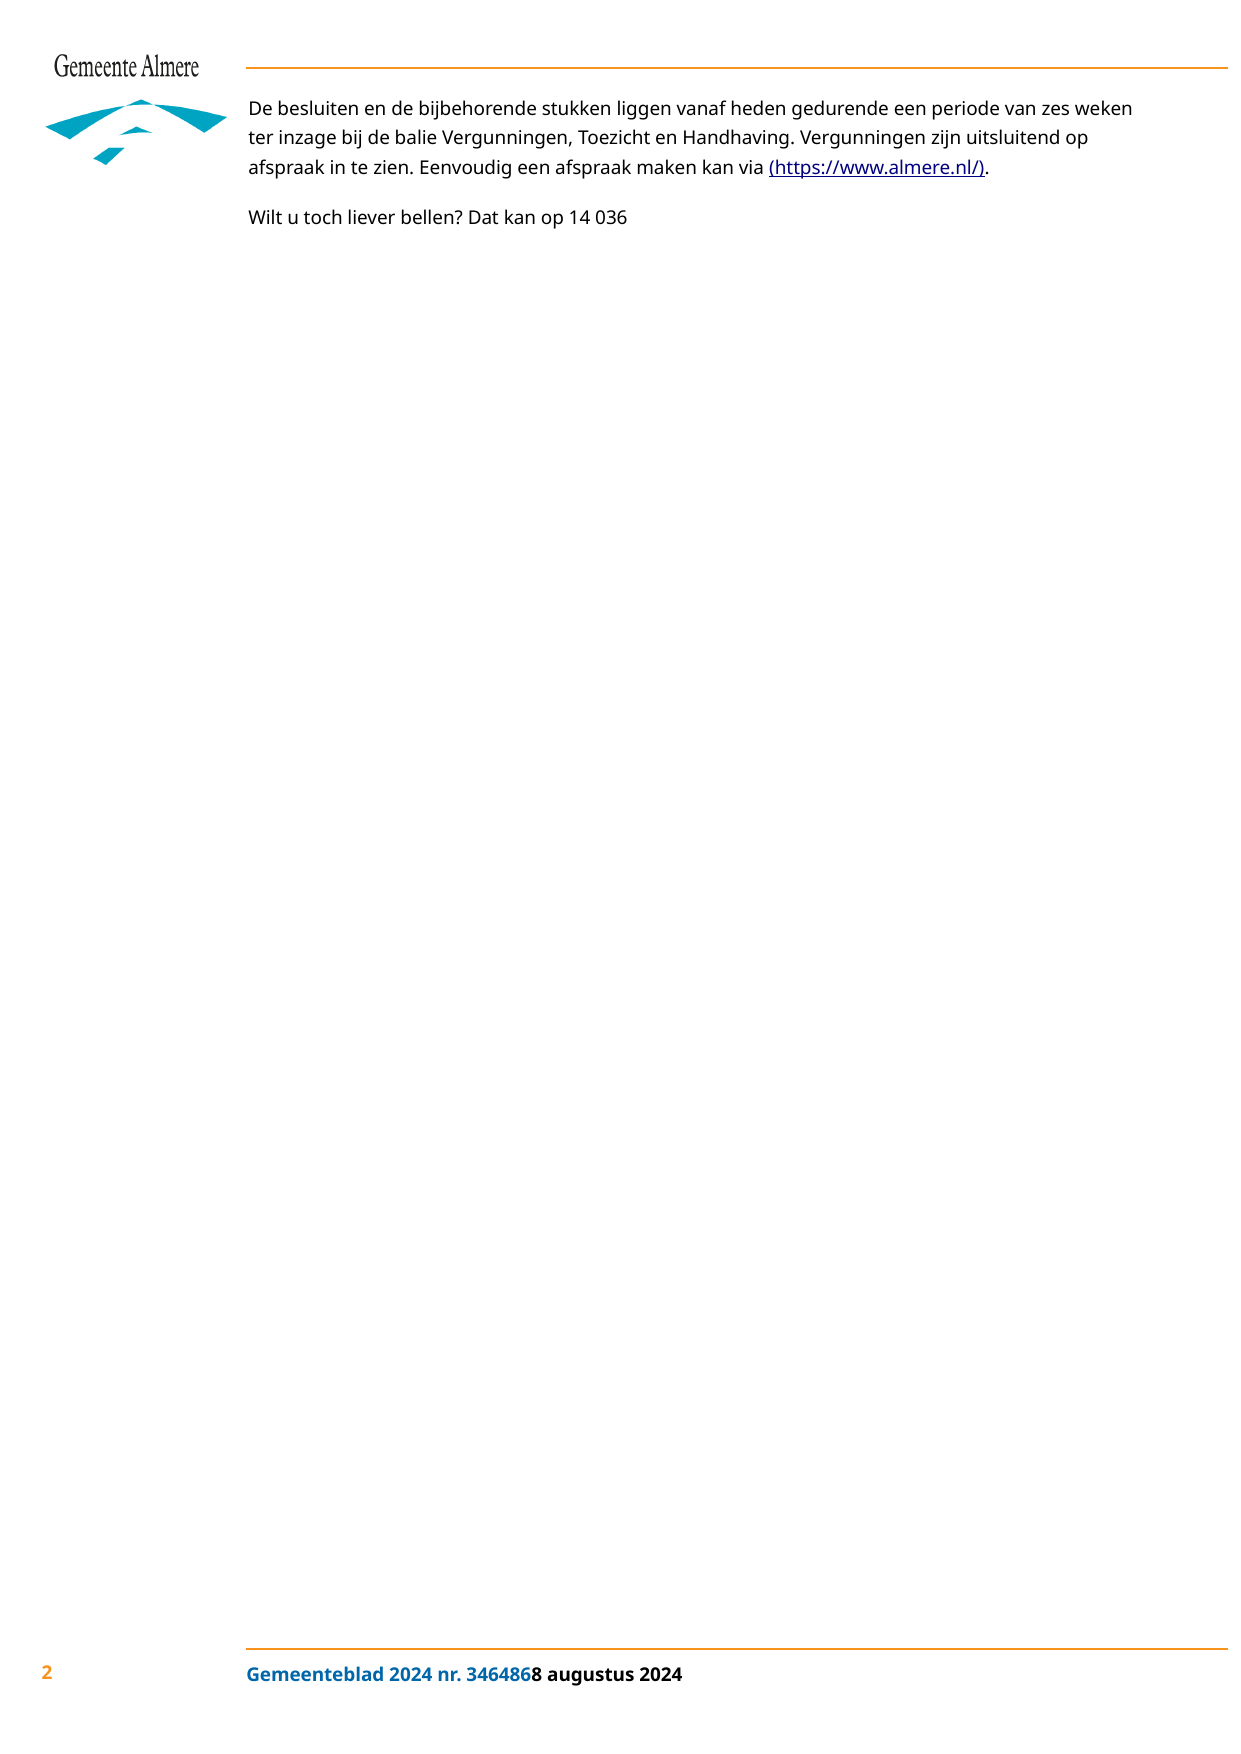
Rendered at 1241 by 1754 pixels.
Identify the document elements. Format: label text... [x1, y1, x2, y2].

text De besluiten en de bijbehorende stukken liggen vanaf heden gedurende een periode van zes weken ter inzage bij de balie Vergunningen, Toezicht en Handhaving. Vergunningen zijn uitsluitend op afspraak in te zien. Eenvoudig een afspraak maken kan via (https://www.almere.nl/). [248, 95, 1152, 180]
picture [41, 47, 231, 172]
text Wilt u toch liever bellen? Dat kan op 14 036 [248, 204, 1152, 230]
